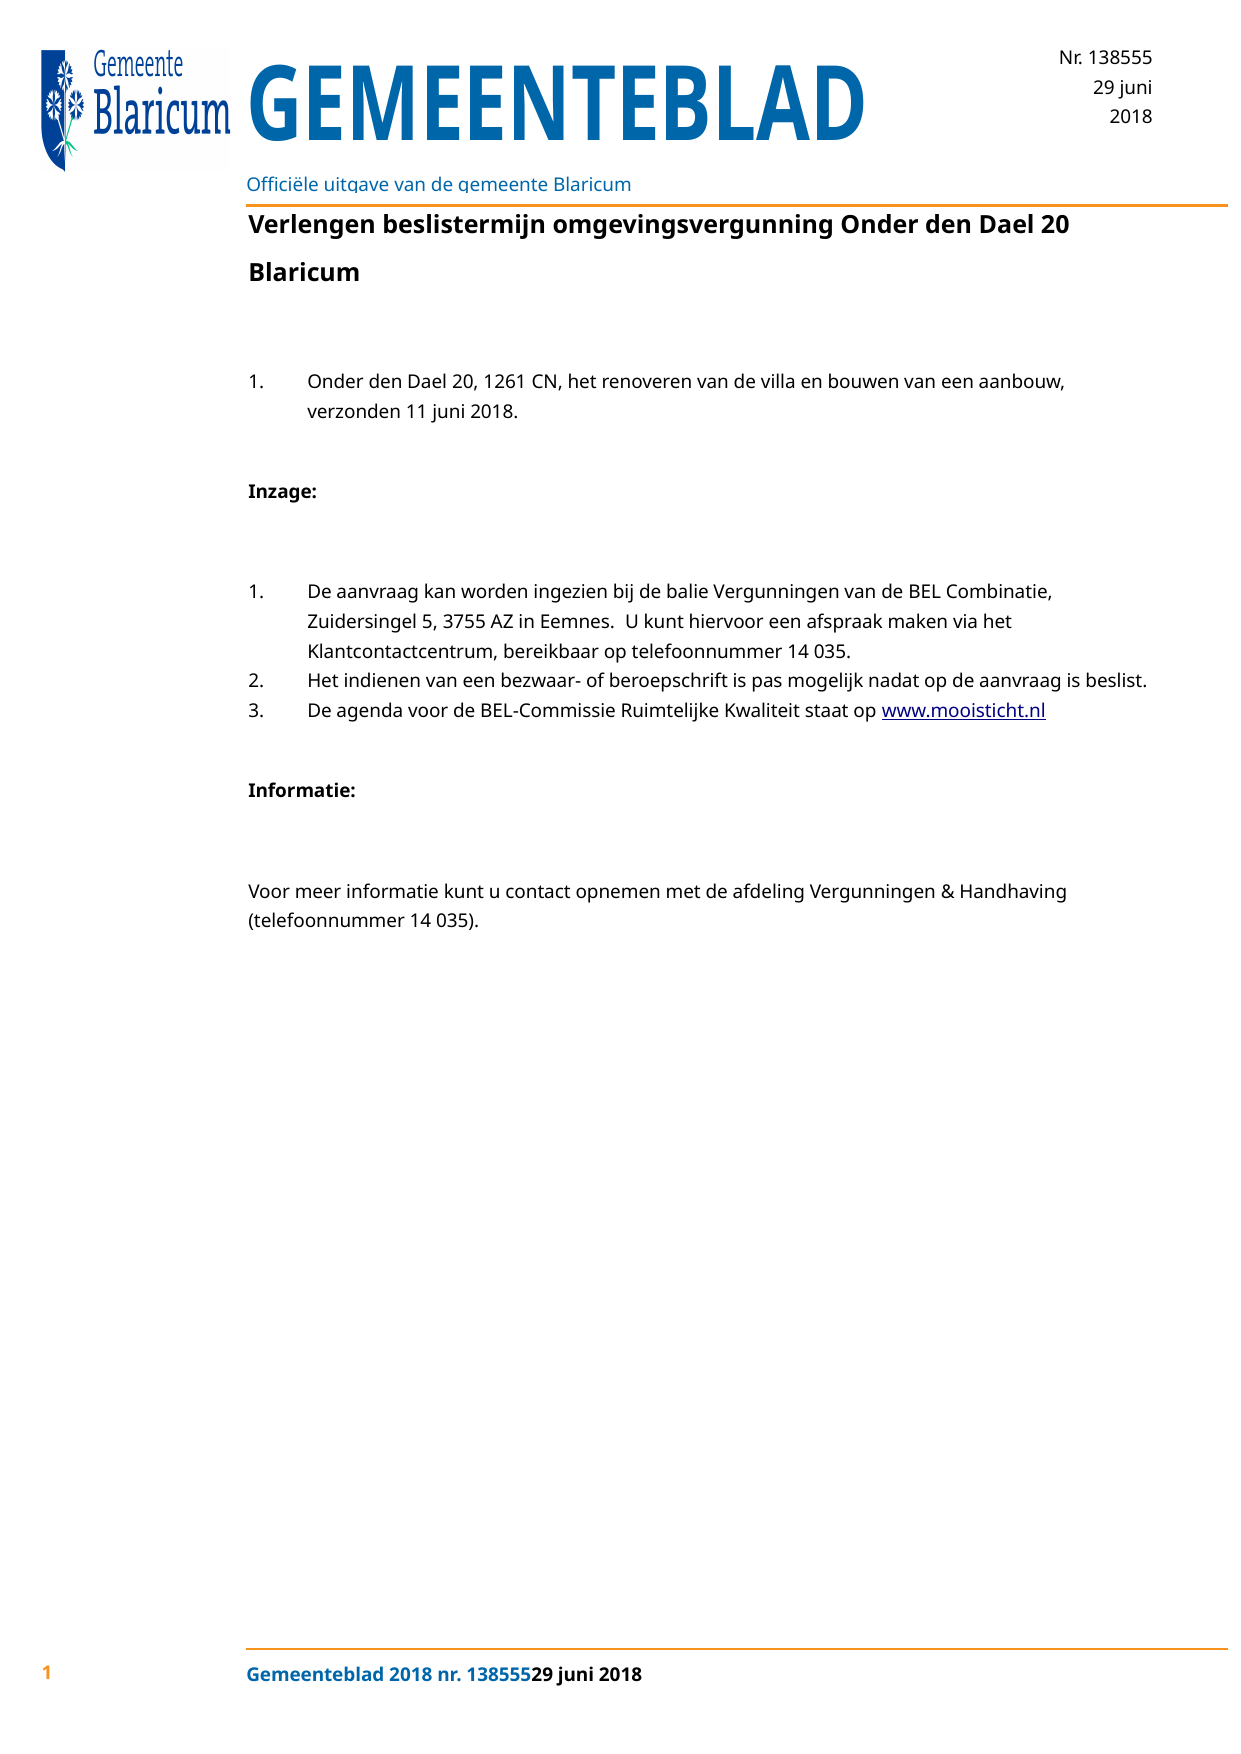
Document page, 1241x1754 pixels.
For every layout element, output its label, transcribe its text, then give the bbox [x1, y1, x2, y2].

text Verlengen beslistermijn omgevingsvergunning Onder den Dael 20 Blaricum [248, 207, 1152, 288]
list Onder den Dael 20, 1261 CN, het renoveren van de villa en bouwen van een aanbouw, verzonden 11 juni 2018. [248, 368, 1152, 424]
text Informatie: [248, 777, 1152, 803]
list De aanvraag kan worden ingezien bij de balie Vergunningen van de BEL Combinatie, Zuidersingel 5, 3755 AZ in Eemnes. U kunt hiervoor een afspraak maken via het Klantcontactcentrum, bereikbaar op telefoonnummer 14 035. [248, 579, 1152, 664]
picture [41, 47, 231, 172]
text Inzage: [248, 478, 1152, 504]
text Voor meer informatie kunt u contact opnemen met de afdeling Vergunningen & Handhaving (telefoonnummer 14 035). [248, 878, 1152, 933]
list De agenda voor de BEL-Commissie Ruimtelijke Kwaliteit staat op www.mooisticht.nl [248, 697, 1152, 723]
list Het indienen van een bezwaar- of beroepschrift is pas mogelijk nadat op de aanvraag is beslist. [248, 667, 1152, 693]
